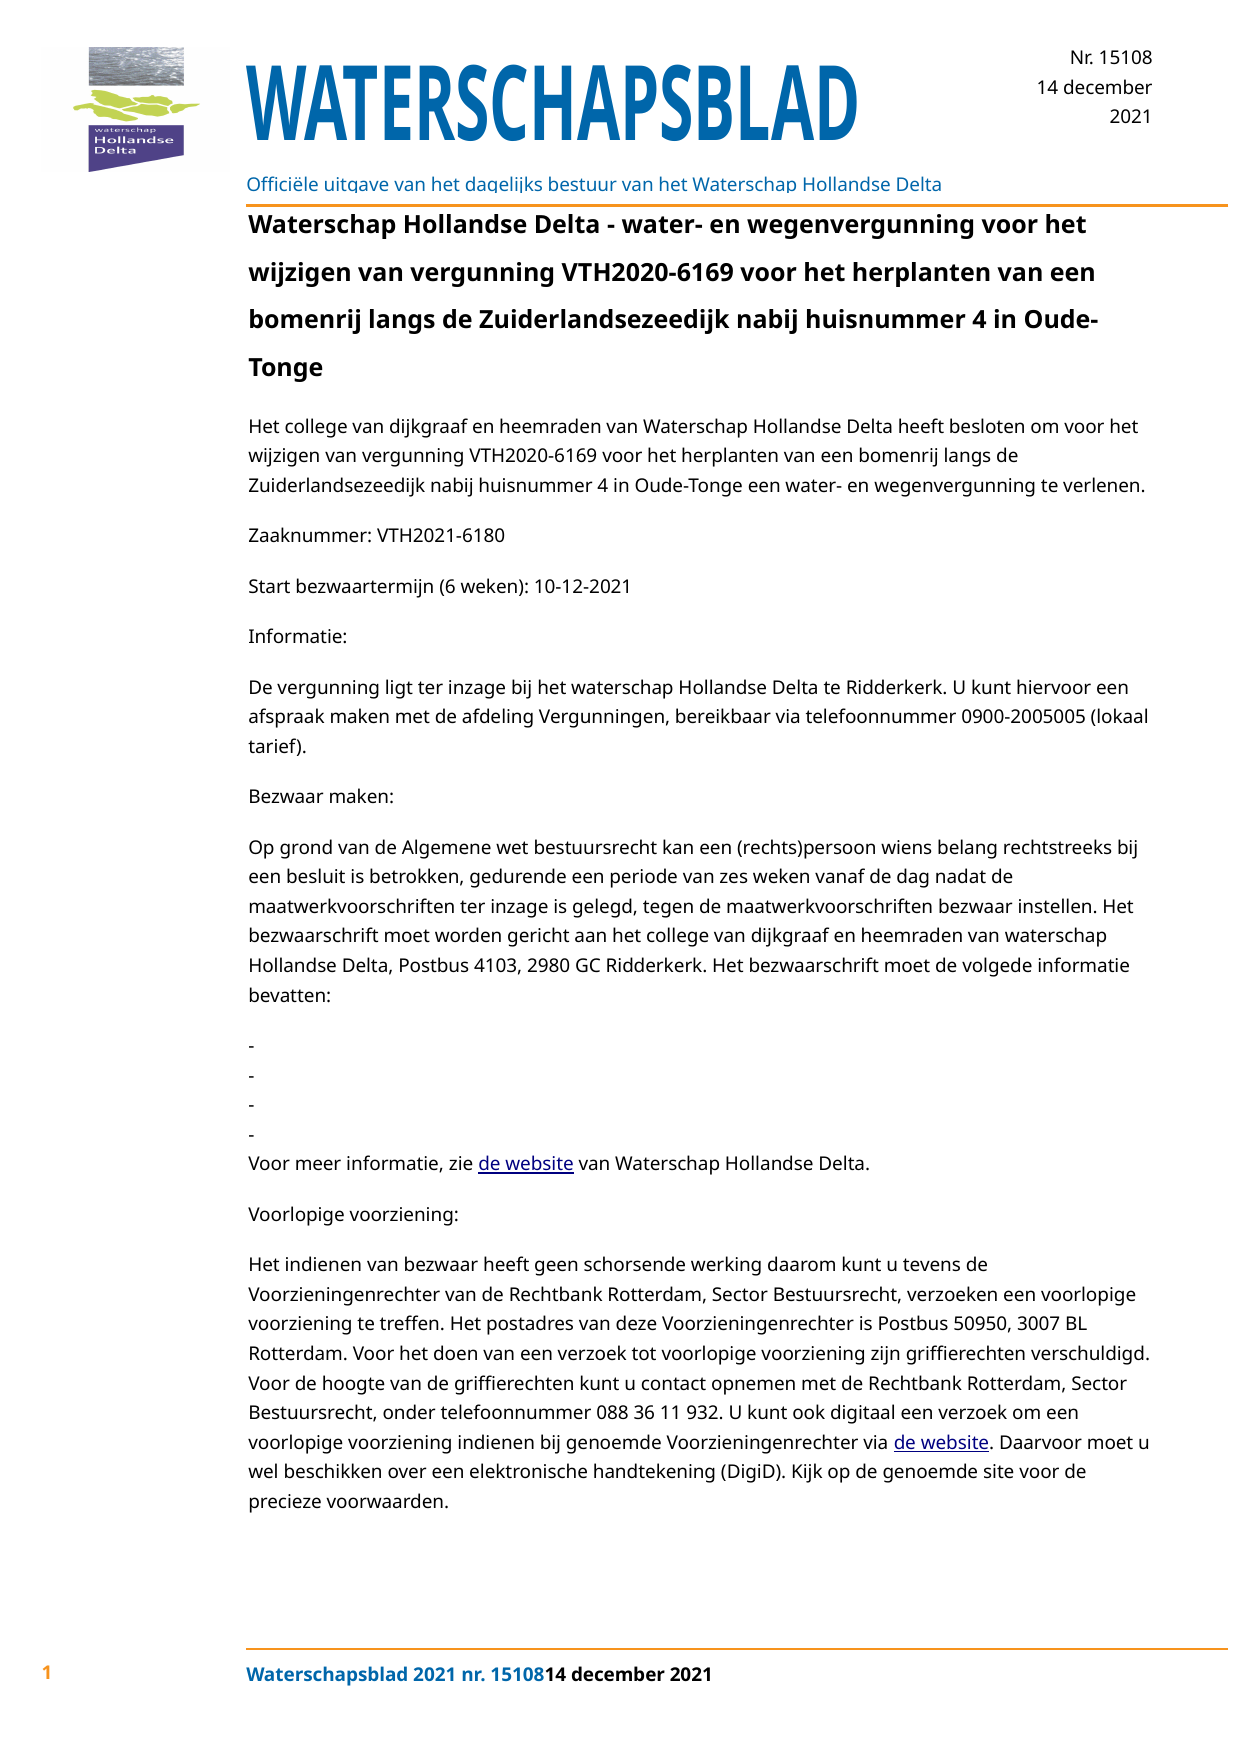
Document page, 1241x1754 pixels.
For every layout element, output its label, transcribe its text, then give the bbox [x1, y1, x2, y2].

text De vergunning ligt ter inzage bij het waterschap Hollandse Delta te Ridderkerk. U kunt hiervoor een afspraak maken met de afdeling Vergunningen, bereikbaar via telefoonnummer 0900-2005005 (lokaal tarief). [248, 674, 1152, 759]
text Het indienen van bezwaar heeft geen schorsende werking daarom kunt u tevens de Voorzieningenrechter van de Rechtbank Rotterdam, Sector Bestuursrecht, verzoeken een voorlopige voorziening te treffen. Het postadres van deze Voorzieningenrechter is Postbus 50950, 3007 BL Rotterdam. Voor het doen van een verzoek tot voorlopige voorziening zijn griffierechten verschuldigd. Voor de hoogte van de griffierechten kunt u contact opnemen met de Rechtbank Rotterdam, Sector Bestuursrecht, onder telefoonnummer 088 36 11 932. U kunt ook digitaal een verzoek om een voorlopige voorziening indienen bij genoemde Voorzieningenrechter via de website. Daarvoor moet u wel beschikken over een elektronische handtekening (DigiD). Kijk op de genoemde site voor de precieze voorwaarden. [248, 1251, 1152, 1514]
text Op grond van de Algemene wet bestuursrecht kan een (rechts)persoon wiens belang rechtstreeks bij een besluit is betrokken, gedurende een periode van zes weken vanaf de dag nadat de maatwerkvoorschriften ter inzage is gelegd, tegen de maatwerkvoorschriften bezwaar instellen. Het bezwaarschrift moet worden gericht aan het college van dijkgraaf en heemraden van waterschap Hollandse Delta, Postbus 4103, 2980 GC Ridderkerk. Het bezwaarschrift moet de volgede informatie bevatten: [248, 834, 1152, 1008]
text Voor meer informatie, zie de website van Waterschap Hollandse Delta. [248, 1151, 1152, 1176]
text Bezwaar maken: [248, 783, 1152, 809]
picture [41, 47, 231, 172]
text Zaaknummer: VTH2021-6180 [248, 523, 1152, 548]
text Waterschap Hollandse Delta - water- en wegenvergunning voor het wijzigen van vergunning VTH2020-6169 voor het herplanten van een bomenrij langs de Zuiderlandsezeedijk nabij huisnummer 4 in Oude-Tonge [248, 207, 1152, 384]
text Informatie: [248, 623, 1152, 649]
text Het college van dijkgraaf en heemraden van Waterschap Hollandse Delta heeft besloten om voor het wijzigen van vergunning VTH2020-6169 voor het herplanten van een bomenrij langs de Zuiderlandsezeedijk nabij huisnummer 4 in Oude-Tonge een water- en wegenvergunning te verlenen. [248, 413, 1152, 498]
text Voorlopige voorziening: [248, 1201, 1152, 1227]
text Start bezwaartermijn (6 weken): 10-12-2021 [248, 573, 1152, 599]
